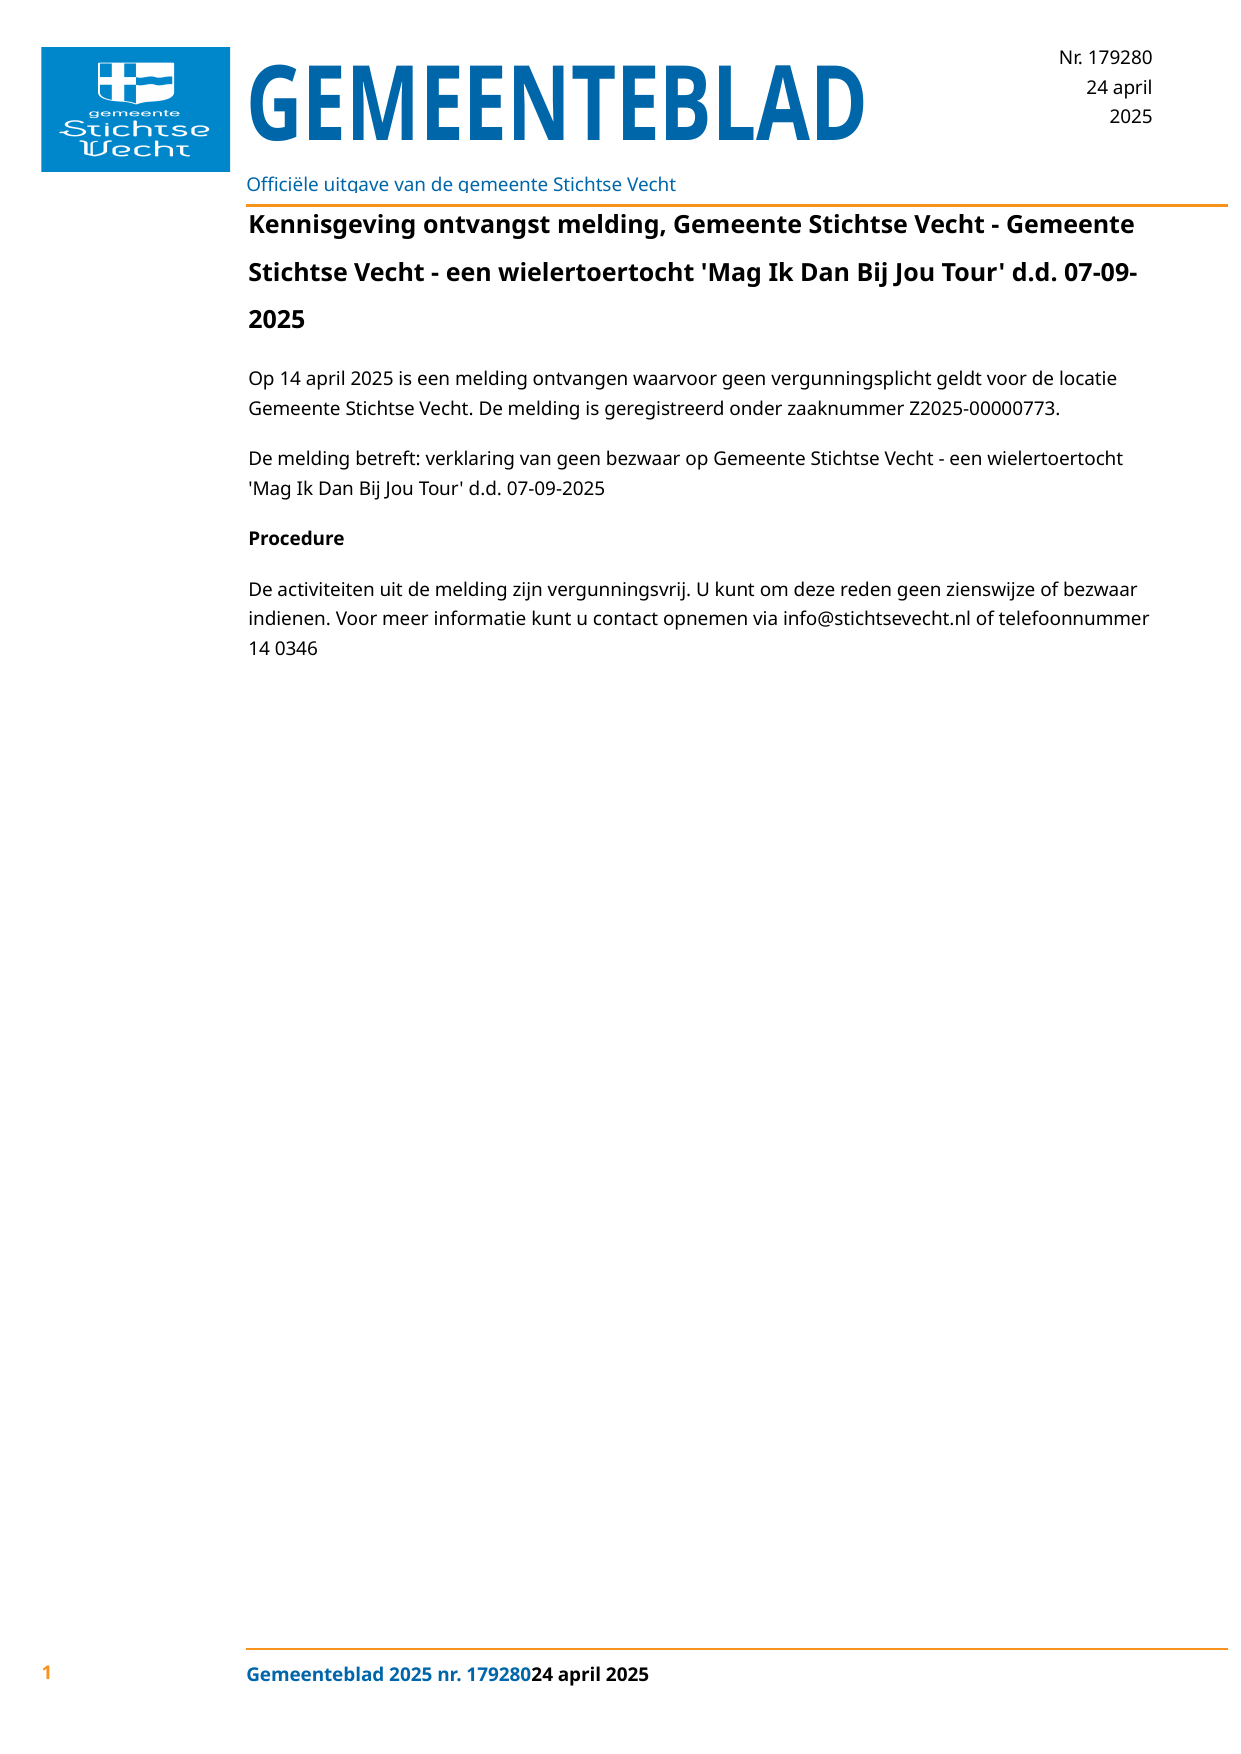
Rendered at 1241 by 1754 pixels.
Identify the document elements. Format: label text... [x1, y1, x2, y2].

picture [99, 63, 135, 101]
text Procedure [248, 526, 1152, 551]
text Op 14 april 2025 is een melding ontvangen waarvoor geen vergunningsplicht geldt voor de locatie Gemeente Stichtse Vecht. De melding is geregistreerd onder zaaknummer Z2025-00000773. [248, 366, 1152, 421]
text De melding betreft: verklaring van geen bezwaar op Gemeente Stichtse Vecht - een wielertoertocht 'Mag Ik Dan Bij Jou Tour' d.d. 07-09-2025 [248, 446, 1152, 501]
text Kennisgeving ontvangst melding, Gemeente Stichtse Vecht - Gemeente Stichtse Vecht - een wielertoertocht 'Mag Ik Dan Bij Jou Tour' d.d. 07-09-2025 [248, 207, 1152, 336]
text De activiteiten uit de melding zijn vergunningsvrij. U kunt om deze reden geen zienswijze of bezwaar indienen. Voor meer informatie kunt u contact opnemen via info@stichtsevecht.nl of telefoonnummer 14 0346 [248, 576, 1152, 661]
picture [137, 63, 174, 103]
